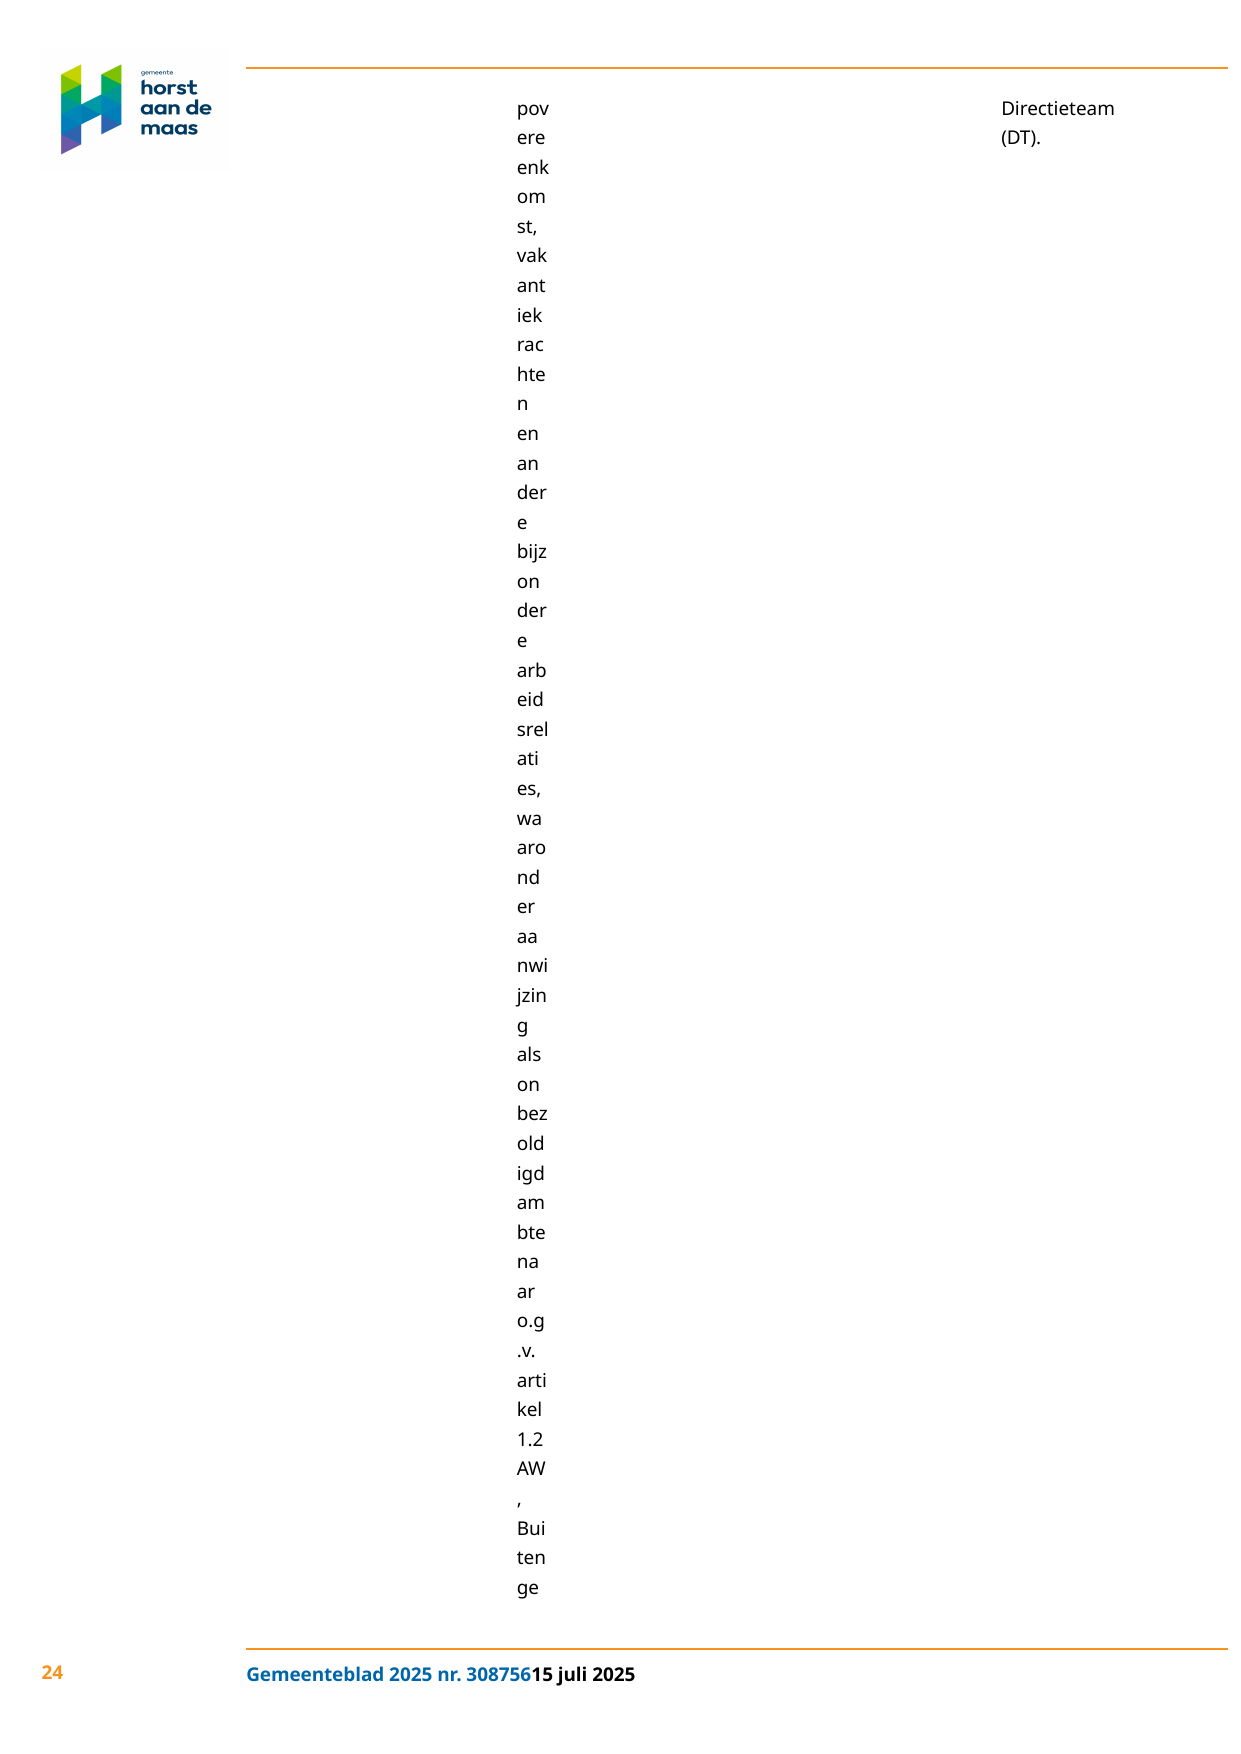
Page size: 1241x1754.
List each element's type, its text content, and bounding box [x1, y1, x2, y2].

table_cell Directieteam (DT). [1001, 95, 1152, 1600]
picture [41, 47, 231, 172]
table_cell [700, 95, 850, 1600]
table_cell [850, 95, 1001, 1600]
table_cell [248, 95, 398, 1600]
table_cell povereenkomst, vakantiekrachten en andere bijzondere arbeidsrelaties, waaronder aanwijzing als onbezoldigd ambtenaar o.g.v. artikel 1.2 AW, Buitenge [399, 95, 549, 1600]
table_cell [549, 95, 700, 1600]
